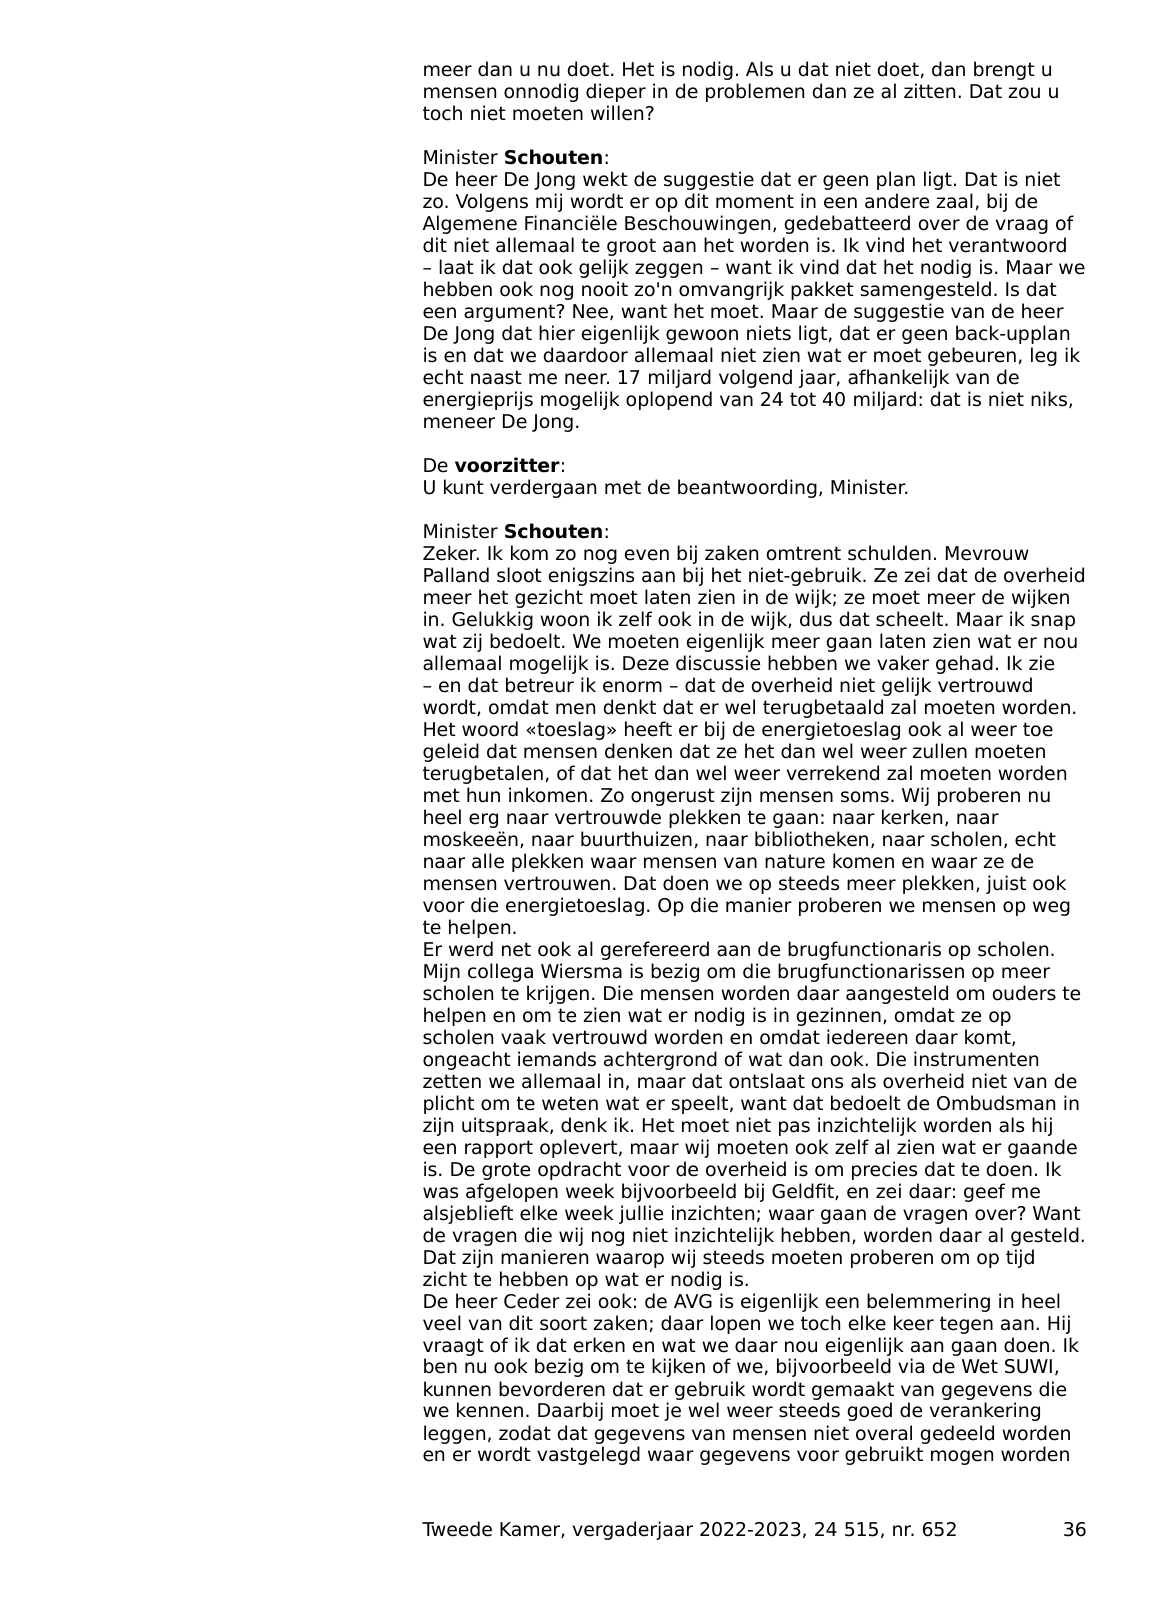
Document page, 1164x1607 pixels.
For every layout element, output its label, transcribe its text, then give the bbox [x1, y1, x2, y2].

text meer dan u nu doet. Het is nodig. Als u dat niet doet, dan brengt u mensen onnodig dieper in de problemen dan ze al zitten. Dat zou u toch niet moeten willen? [422, 59, 1087, 125]
text Minister Schouten: [422, 147, 1087, 169]
text Zeker. Ik kom zo nog even bij zaken omtrent schulden. Mevrouw Palland sloot enigszins aan bij het niet-gebruik. Ze zei dat de overheid meer het gezicht moet laten zien in de wijk; ze moet meer de wijken in. Gelukkig woon ik zelf ook in de wijk, dus dat scheelt. Maar ik snap wat zij bedoelt. We moeten eigenlijk meer gaan laten zien wat er nou allemaal mogelijk is. Deze discussie hebben we vaker gehad. Ik zie – en dat betreur ik enorm – dat de overheid niet gelijk vertrouwd wordt, omdat men denkt dat er wel terugbetaald zal moeten worden. Het woord «toeslag» heeft er bij de energietoeslag ook al weer toe geleid dat mensen denken dat ze het dan wel weer zullen moeten terugbetalen, of dat het dan wel weer verrekend zal moeten worden met hun inkomen. Zo ongerust zijn mensen soms. Wij proberen nu heel erg naar vertrouwde plekken te gaan: naar kerken, naar moskeeën, naar buurthuizen, naar bibliotheken, naar scholen, echt naar alle plekken waar mensen van nature komen en waar ze de mensen vertrouwen. Dat doen we op steeds meer plekken, juist ook voor die energietoeslag. Op die manier proberen we mensen op weg te helpen. [422, 543, 1087, 939]
text U kunt verdergaan met de beantwoording, Minister. [422, 477, 1087, 499]
text De heer Ceder zei ook: de AVG is eigenlijk een belemmering in heel veel van dit soort zaken; daar lopen we toch elke keer tegen aan. Hij vraagt of ik dat erken en wat we daar nou eigenlijk aan gaan doen. Ik ben nu ook bezig om te kijken of we, bijvoorbeeld via de Wet SUWI, kunnen bevorderen dat er gebruik wordt gemaakt van gegevens die we kennen. Daarbij moet je wel weer steeds goed de verankering leggen, zodat dat gegevens van mensen niet overal gedeeld worden en er wordt vastgelegd waar gegevens voor gebruikt mogen worden [422, 1291, 1087, 1466]
text Minister Schouten: [422, 521, 1087, 543]
text De heer De Jong wekt de suggestie dat er geen plan ligt. Dat is niet zo. Volgens mij wordt er op dit moment in een andere zaal, bij de Algemene Financiële Beschouwingen, gedebatteerd over de vraag of dit niet allemaal te groot aan het worden is. Ik vind het verantwoord – laat ik dat ook gelijk zeggen – want ik vind dat het nodig is. Maar we hebben ook nog nooit zo'n omvangrijk pakket samengesteld. Is dat een argument? Nee, want het moet. Maar de suggestie van de heer De Jong dat hier eigenlijk gewoon niets ligt, dat er geen back-upplan is en dat we daardoor allemaal niet zien wat er moet gebeuren, leg ik echt naast me neer. 17 miljard volgend jaar, afhankelijk van de energieprijs mogelijk oplopend van 24 tot 40 miljard: dat is niet niks, meneer De Jong. [422, 169, 1087, 433]
text De voorzitter: [422, 455, 1087, 477]
text Er werd net ook al gerefereerd aan de brugfunctionaris op scholen. Mijn collega Wiersma is bezig om die brugfunctionarissen op meer scholen te krijgen. Die mensen worden daar aangesteld om ouders te helpen en om te zien wat er nodig is in gezinnen, omdat ze op scholen vaak vertrouwd worden en omdat iedereen daar komt, ongeacht iemands achtergrond of wat dan ook. Die instrumenten zetten we allemaal in, maar dat ontslaat ons als overheid niet van de plicht om te weten wat er speelt, want dat bedoelt de Ombudsman in zijn uitspraak, denk ik. Het moet niet pas inzichtelijk worden als hij een rapport oplevert, maar wij moeten ook zelf al zien wat er gaande is. De grote opdracht voor de overheid is om precies dat te doen. Ik was afgelopen week bijvoorbeeld bij Geldfit, en zei daar: geef me alsjeblieft elke week jullie inzichten; waar gaan de vragen over? Want de vragen die wij nog niet inzichtelijk hebben, worden daar al gesteld. Dat zijn manieren waarop wij steeds moeten proberen om op tijd zicht te hebben op wat er nodig is. [422, 939, 1087, 1291]
